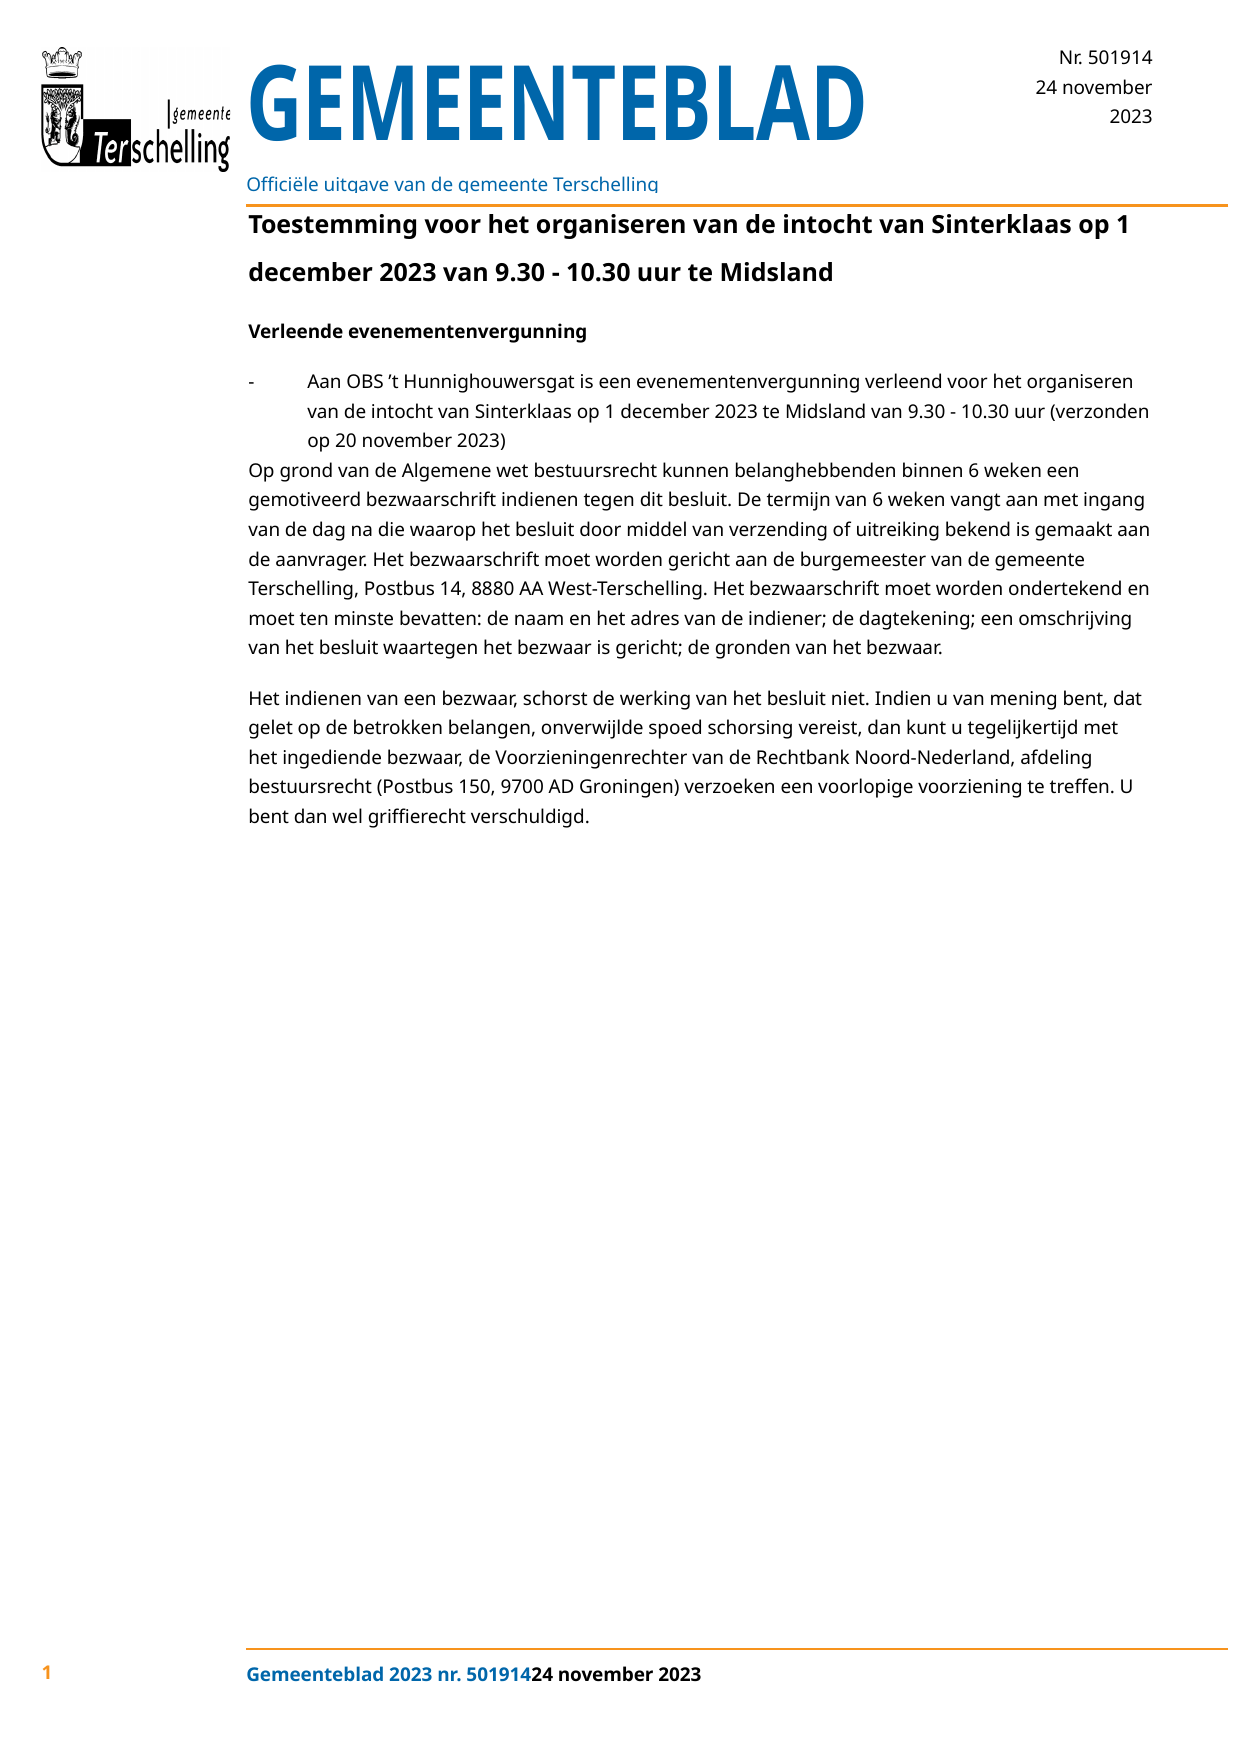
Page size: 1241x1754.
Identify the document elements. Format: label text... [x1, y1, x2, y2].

list Aan OBS ’t Hunnighouwersgat is een evenementenvergunning verleend voor het organiseren van de intocht van Sinterklaas op 1 december 2023 te Midsland van 9.30 - 10.30 uur (verzonden op 20 november 2023) [248, 368, 1152, 453]
picture [41, 47, 231, 172]
text Verleende evenementenvergunning [248, 318, 1152, 344]
text Op grond van de Algemene wet bestuursrecht kunnen belanghebbenden binnen 6 weken een gemotiveerd bezwaarschrift indienen tegen dit besluit. De termijn van 6 weken vangt aan met ingang van de dag na die waarop het besluit door middel van verzending of uitreiking bekend is gemaakt aan de aanvrager. Het bezwaarschrift moet worden gericht aan de burgemeester van de gemeente Terschelling, Postbus 14, 8880 AA West-Terschelling. Het bezwaarschrift moet worden ondertekend en moet ten minste bevatten: de naam en het adres van de indiener; de dagtekening; een omschrijving van het besluit waartegen het bezwaar is gericht; de gronden van het bezwaar. [248, 457, 1152, 660]
text Het indienen van een bezwaar, schorst de werking van het besluit niet. Indien u van mening bent, dat gelet op de betrokken belangen, onverwijlde spoed schorsing vereist, dan kunt u tegelijkertijd met het ingediende bezwaar, de Voorzieningenrechter van de Rechtbank Noord-Nederland, afdeling bestuursrecht (Postbus 150, 9700 AD Groningen) verzoeken een voorlopige voorziening te treffen. U bent dan wel griffierecht verschuldigd. [248, 685, 1152, 829]
text Toestemming voor het organiseren van de intocht van Sinterklaas op 1 december 2023 van 9.30 - 10.30 uur te Midsland [248, 207, 1152, 288]
